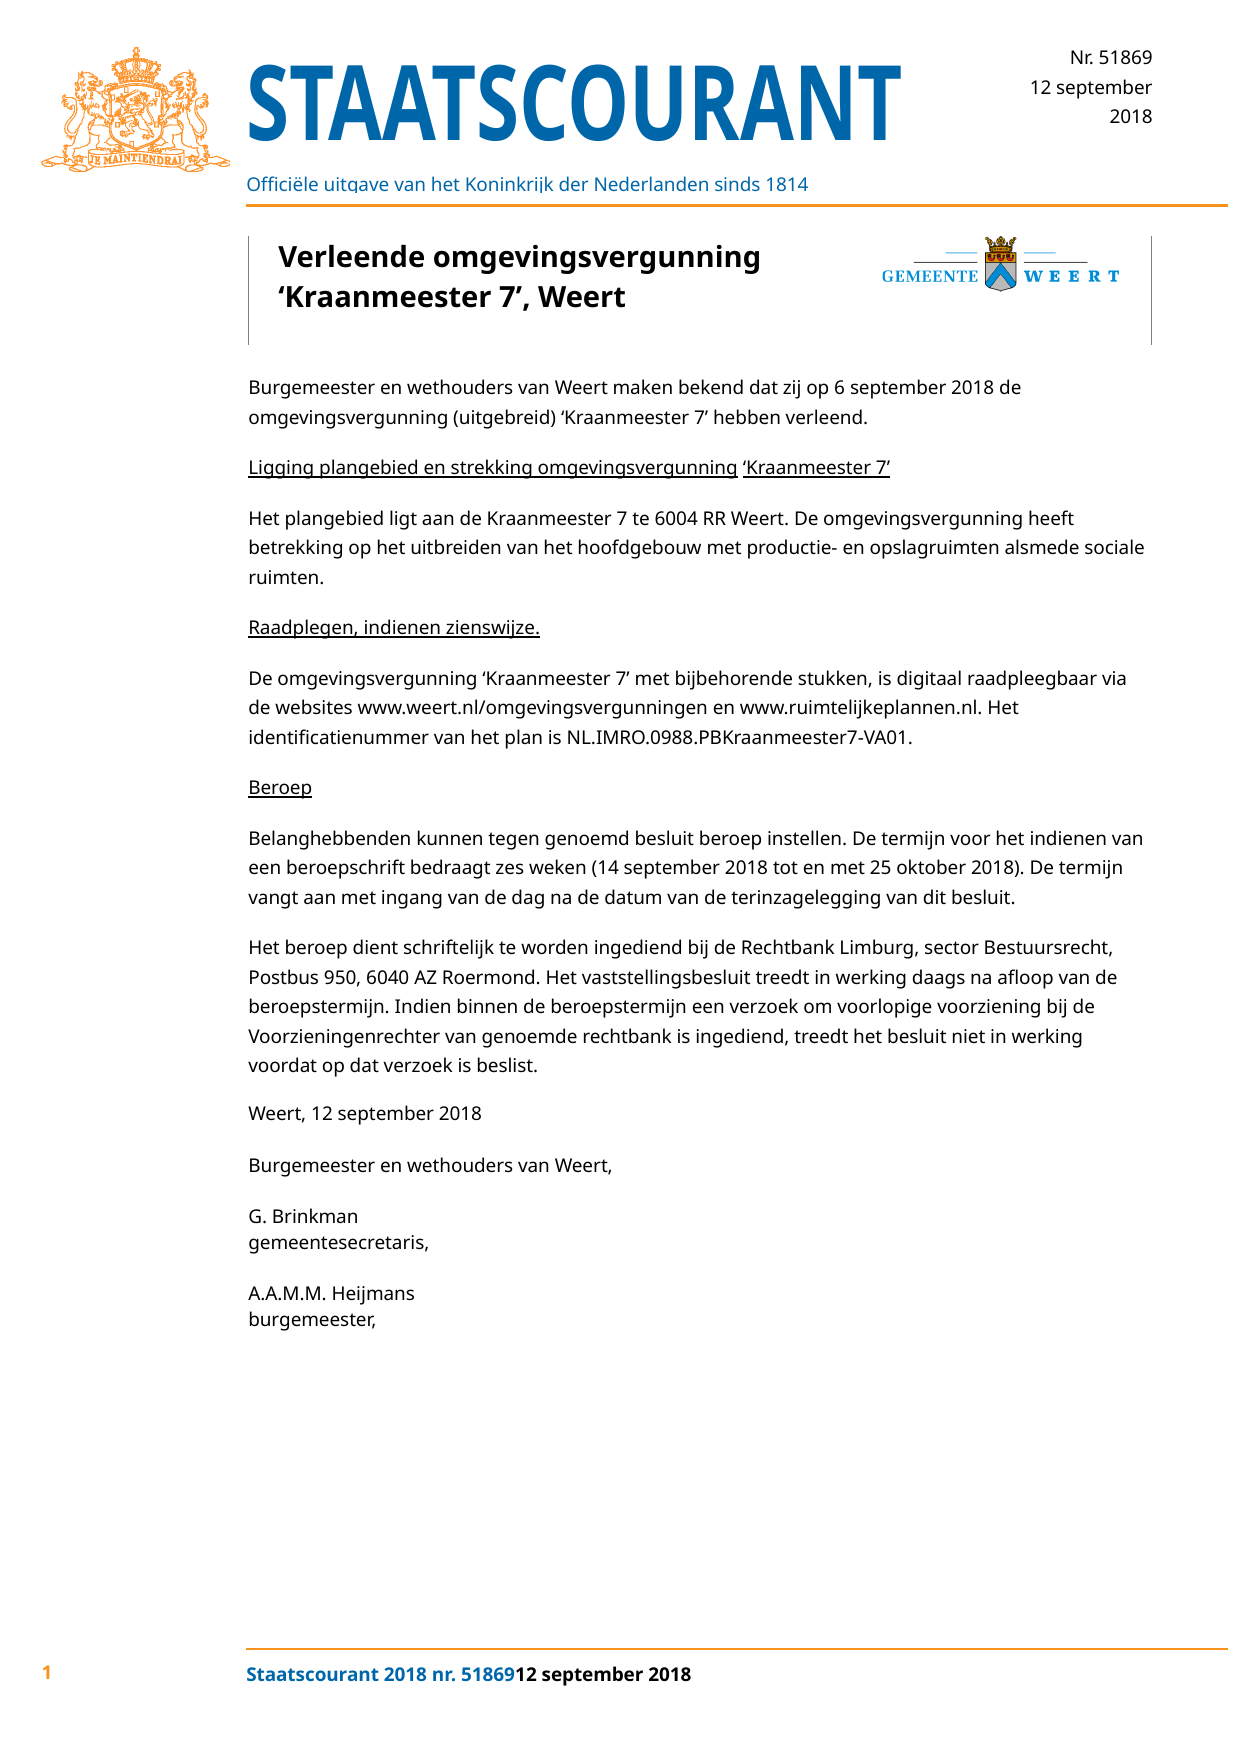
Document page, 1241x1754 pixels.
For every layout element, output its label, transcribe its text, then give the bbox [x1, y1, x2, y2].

text Weert, 12 september 2018 [248, 1100, 1152, 1126]
table_header [850, 236, 1151, 345]
text A.A.M.M. Heijmans [248, 1281, 1152, 1306]
text Het beroep dient schriftelijk te worden ingediend bij de Rechtbank Limburg, sector Bestuursrecht, Post­bus 950, 6040 AZ Roermond. Het vaststellingsbesluit treedt in werking daags na afloop van de beroepstermijn. Indien binnen de beroepstermijn een verzoek om voorlopige voorziening bij de Voorzieningenrechter van genoemde rechtbank is ingediend, treedt het besluit niet in werking voordat op dat verzoek is beslist. [248, 934, 1152, 1078]
text Raadplegen, indienen zienswijze. [248, 614, 1152, 640]
text gemeentesecretaris, [248, 1229, 1152, 1255]
text Beroep [248, 774, 1152, 800]
text G. Brinkman [248, 1203, 1152, 1229]
text Burgemeester en wethouders van Weert maken bekend dat zij op 6 september 2018 de omgevingsvergunning (uitgebreid) ‘Kraanmeester 7’ hebben verleend. [248, 374, 1152, 429]
text Belanghebbenden kunnen tegen genoemd besluit beroep instellen. De termijn voor het indienen van een beroepschrift bedraagt zes weken (14 september 2018 tot en met 25 oktober 2018). De termijn vangt aan met ingang van de dag na de datum van de terinzagelegging van dit besluit. [248, 825, 1152, 909]
text Ligging plangebied en strekking omgevingsvergunning ‘Kraanmeester 7’ [248, 454, 1152, 480]
text Burgemeester en wethouders van Weert, [248, 1152, 1152, 1178]
picture [41, 47, 231, 172]
table_header Verleende omgevingsvergunning ‘Kraanmeester 7’, Weert [249, 236, 850, 345]
text burgemeester, [248, 1306, 1152, 1332]
picture [882, 236, 1119, 292]
text Het plangebied ligt aan de Kraanmeester 7 te 6004 RR Weert. De omgevingsvergunning heeft betrekking op het uitbreiden van het hoofdgebouw met productie- en opslagruimten alsmede sociale ruimten. [248, 505, 1152, 589]
text De omgevingsvergunning ‘Kraanmeester 7’ met bijbehorende stukken, is digitaal raadpleegbaar via de websites www.weert.nl/omgevingsvergunningen en www.ruimtelijkeplannen.nl. Het identificatienummer van het plan is NL.IMRO.0988.PBKraanmeester7-VA01. [248, 665, 1152, 749]
